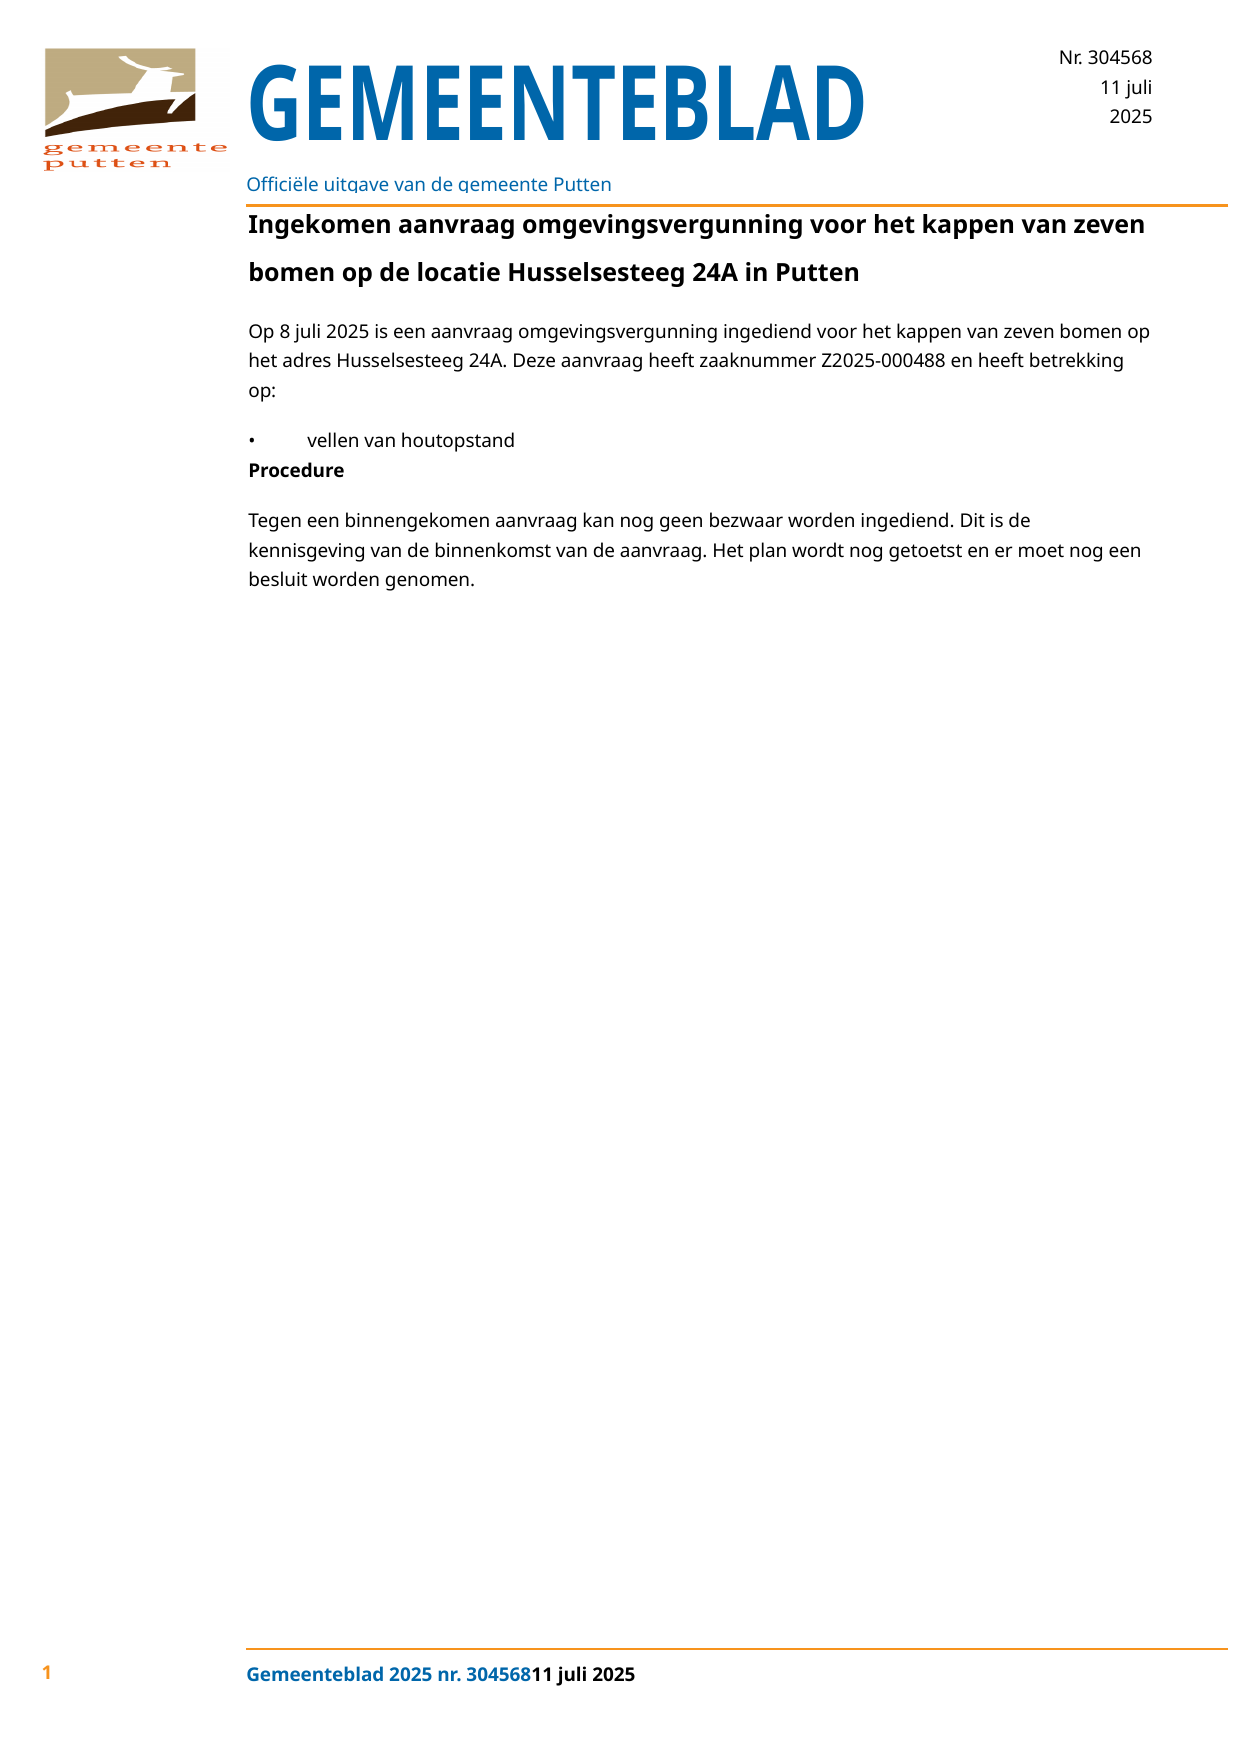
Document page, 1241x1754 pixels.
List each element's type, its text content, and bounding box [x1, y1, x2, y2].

text Ingekomen aanvraag omgevingsvergunning voor het kappen van zeven bomen op de locatie Husselsesteeg 24A in Putten [248, 207, 1152, 288]
list vellen van houtopstand [248, 427, 1152, 453]
text Procedure [248, 457, 1152, 483]
picture [41, 47, 231, 172]
text Op 8 juli 2025 is een aanvraag omgevingsvergunning ingediend voor het kappen van zeven bomen op het adres Husselsesteeg 24A. Deze aanvraag heeft zaaknummer Z2025-000488 en heeft betrekking op: [248, 318, 1152, 403]
text Tegen een binnengekomen aanvraag kan nog geen bezwaar worden ingediend. Dit is de kennisgeving van de binnenkomst van de aanvraag. Het plan wordt nog getoetst en er moet nog een besluit worden genomen. [248, 507, 1152, 592]
